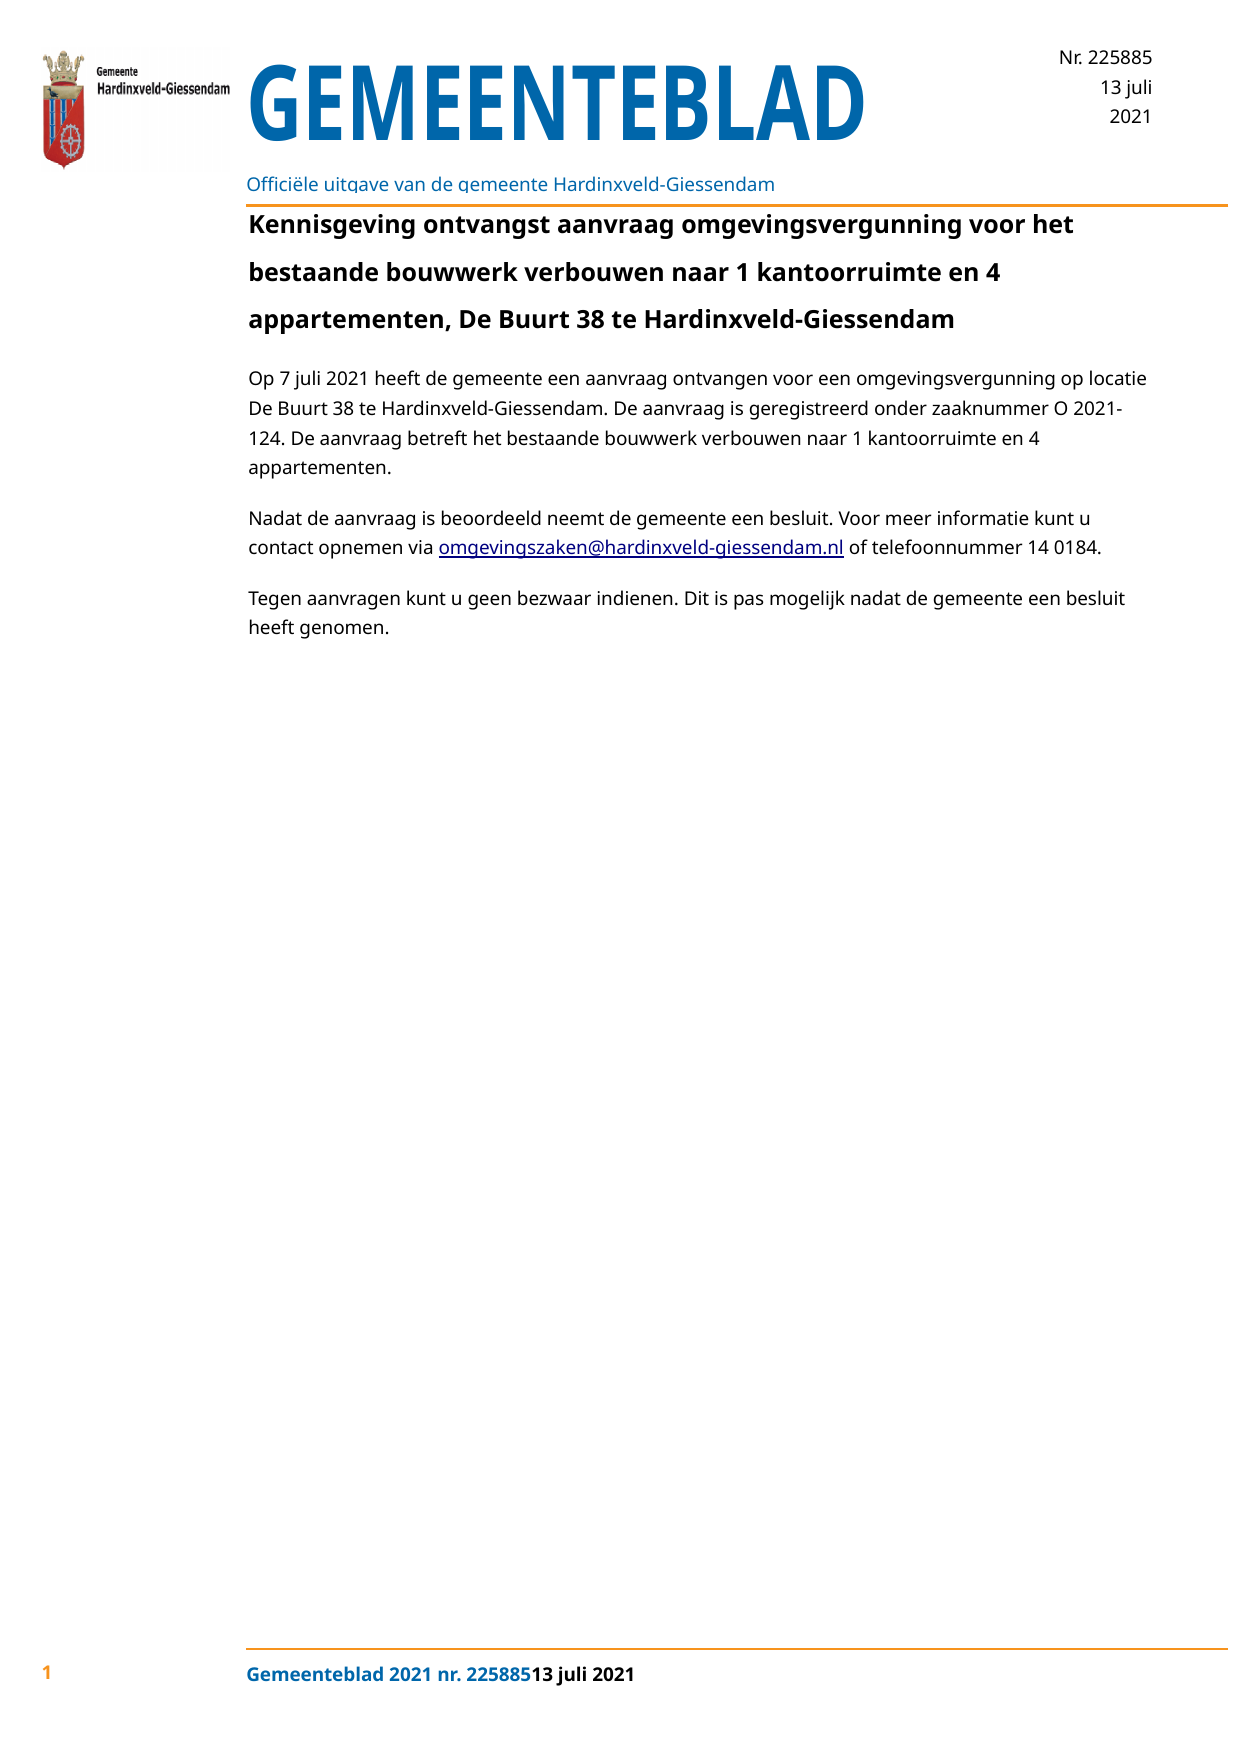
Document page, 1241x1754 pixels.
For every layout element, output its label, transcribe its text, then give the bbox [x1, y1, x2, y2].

text Nadat de aanvraag is beoordeeld neemt de gemeente een besluit. Voor meer informatie kunt u contact opnemen via omgevingszaken@hardinxveld-giessendam.nl of telefoonnummer 14 0184. [248, 505, 1152, 560]
text Kennisgeving ontvangst aanvraag omgevingsvergunning voor het bestaande bouwwerk verbouwen naar 1 kantoorruimte en 4 appartementen, De Buurt 38 te Hardinxveld-Giessendam [248, 207, 1152, 336]
text Tegen aanvragen kunt u geen bezwaar indienen. Dit is pas mogelijk nadat de gemeente een besluit heeft genomen. [248, 585, 1152, 640]
picture [41, 47, 231, 172]
text Op 7 juli 2021 heeft de gemeente een aanvraag ontvangen voor een omgevingsvergunning op locatie De Buurt 38 te Hardinxveld-Giessendam. De aanvraag is geregistreerd onder zaaknummer O 2021-124. De aanvraag betreft het bestaande bouwwerk verbouwen naar 1 kantoorruimte en 4 appartementen. [248, 366, 1152, 480]
